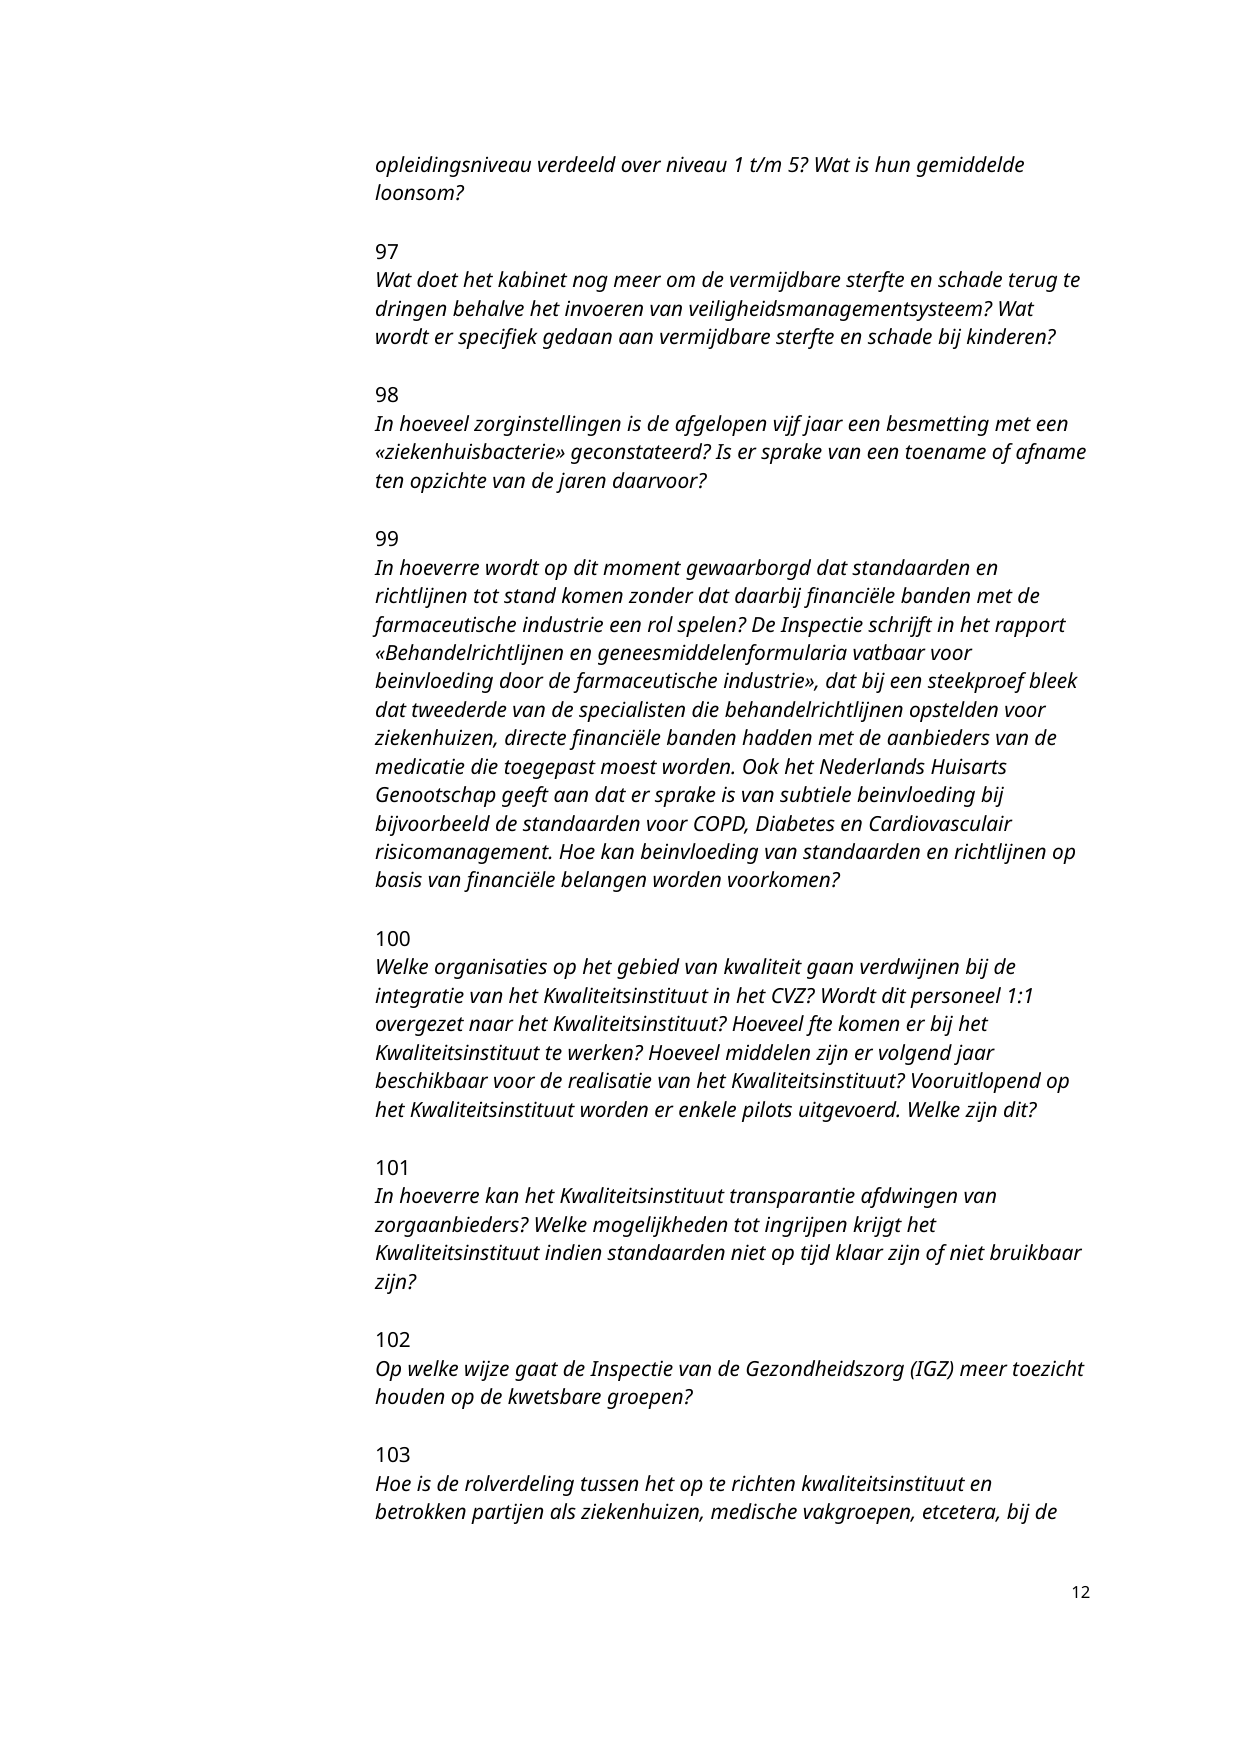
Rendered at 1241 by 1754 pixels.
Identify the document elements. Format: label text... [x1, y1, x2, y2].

text Hoe is de rolverdeling tussen het op te richten kwaliteitsinstituut en betrokken partijen als ziekenhuizen, medische vakgroepen, etcetera, bij de [375, 1469, 1090, 1526]
text Wat doet het kabinet nog meer om de vermijdbare sterfte en schade terug te dringen behalve het invoeren van veiligheidsmanagementsysteem? Wat wordt er specifiek gedaan aan vermijdbare sterfte en schade bij kinderen? [375, 265, 1090, 351]
text 101 [375, 1153, 1090, 1182]
text 103 [375, 1441, 1090, 1469]
text 98 [375, 381, 1090, 409]
text 99 [375, 524, 1090, 553]
text In hoeverre kan het Kwaliteitsinstituut transparantie afdwingen van zorgaanbieders? Welke mogelijkheden tot ingrijpen krijgt het Kwaliteitsinstituut indien standaarden niet op tijd klaar zijn of niet bruikbaar zijn? [375, 1182, 1090, 1295]
text 97 [375, 237, 1090, 265]
text Welke organisaties op het gebied van kwaliteit gaan verdwijnen bij de integratie van het Kwaliteitsinstituut in het CVZ? Wordt dit personeel 1:1 overgezet naar het Kwaliteitsinstituut? Hoeveel fte komen er bij het Kwaliteitsinstituut te werken? Hoeveel middelen zijn er volgend jaar beschikbaar voor de realisatie van het Kwaliteitsinstituut? Vooruitlopend op het Kwaliteitsinstituut worden er enkele pilots uitgevoerd. Welke zijn dit? [375, 952, 1090, 1123]
text Op welke wijze gaat de Inspectie van de Gezondheidszorg (IGZ) meer toezicht houden op de kwetsbare groepen? [375, 1354, 1090, 1411]
text 102 [375, 1325, 1090, 1354]
text opleidingsniveau verdeeld over niveau 1 t/m 5? Wat is hun gemiddelde loonsom? [375, 150, 1090, 207]
text 100 [375, 924, 1090, 952]
text In hoeverre wordt op dit moment gewaarborgd dat standaarden en richtlijnen tot stand komen zonder dat daarbij financiële banden met de farmaceutische industrie een rol spelen? De Inspectie schrijft in het rapport «Behandelrichtlijnen en geneesmiddelenformularia vatbaar voor beinvloeding door de farmaceutische industrie», dat bij een steekproef bleek dat tweederde van de specialisten die behandelrichtlijnen opstelden voor ziekenhuizen, directe financiële banden hadden met de aanbieders van de medicatie die toegepast moest worden. Ook het Nederlands Huisarts Genootschap geeft aan dat er sprake is van subtiele beinvloeding bij bijvoorbeeld de standaarden voor COPD, Diabetes en Cardiovasculair risicomanagement. Hoe kan beinvloeding van standaarden en richtlijnen op basis van financiële belangen worden voorkomen? [375, 553, 1090, 894]
text In hoeveel zorginstellingen is de afgelopen vijf jaar een besmetting met een «ziekenhuisbacterie» geconstateerd? Is er sprake van een toename of afname ten opzichte van de jaren daarvoor? [375, 409, 1090, 494]
